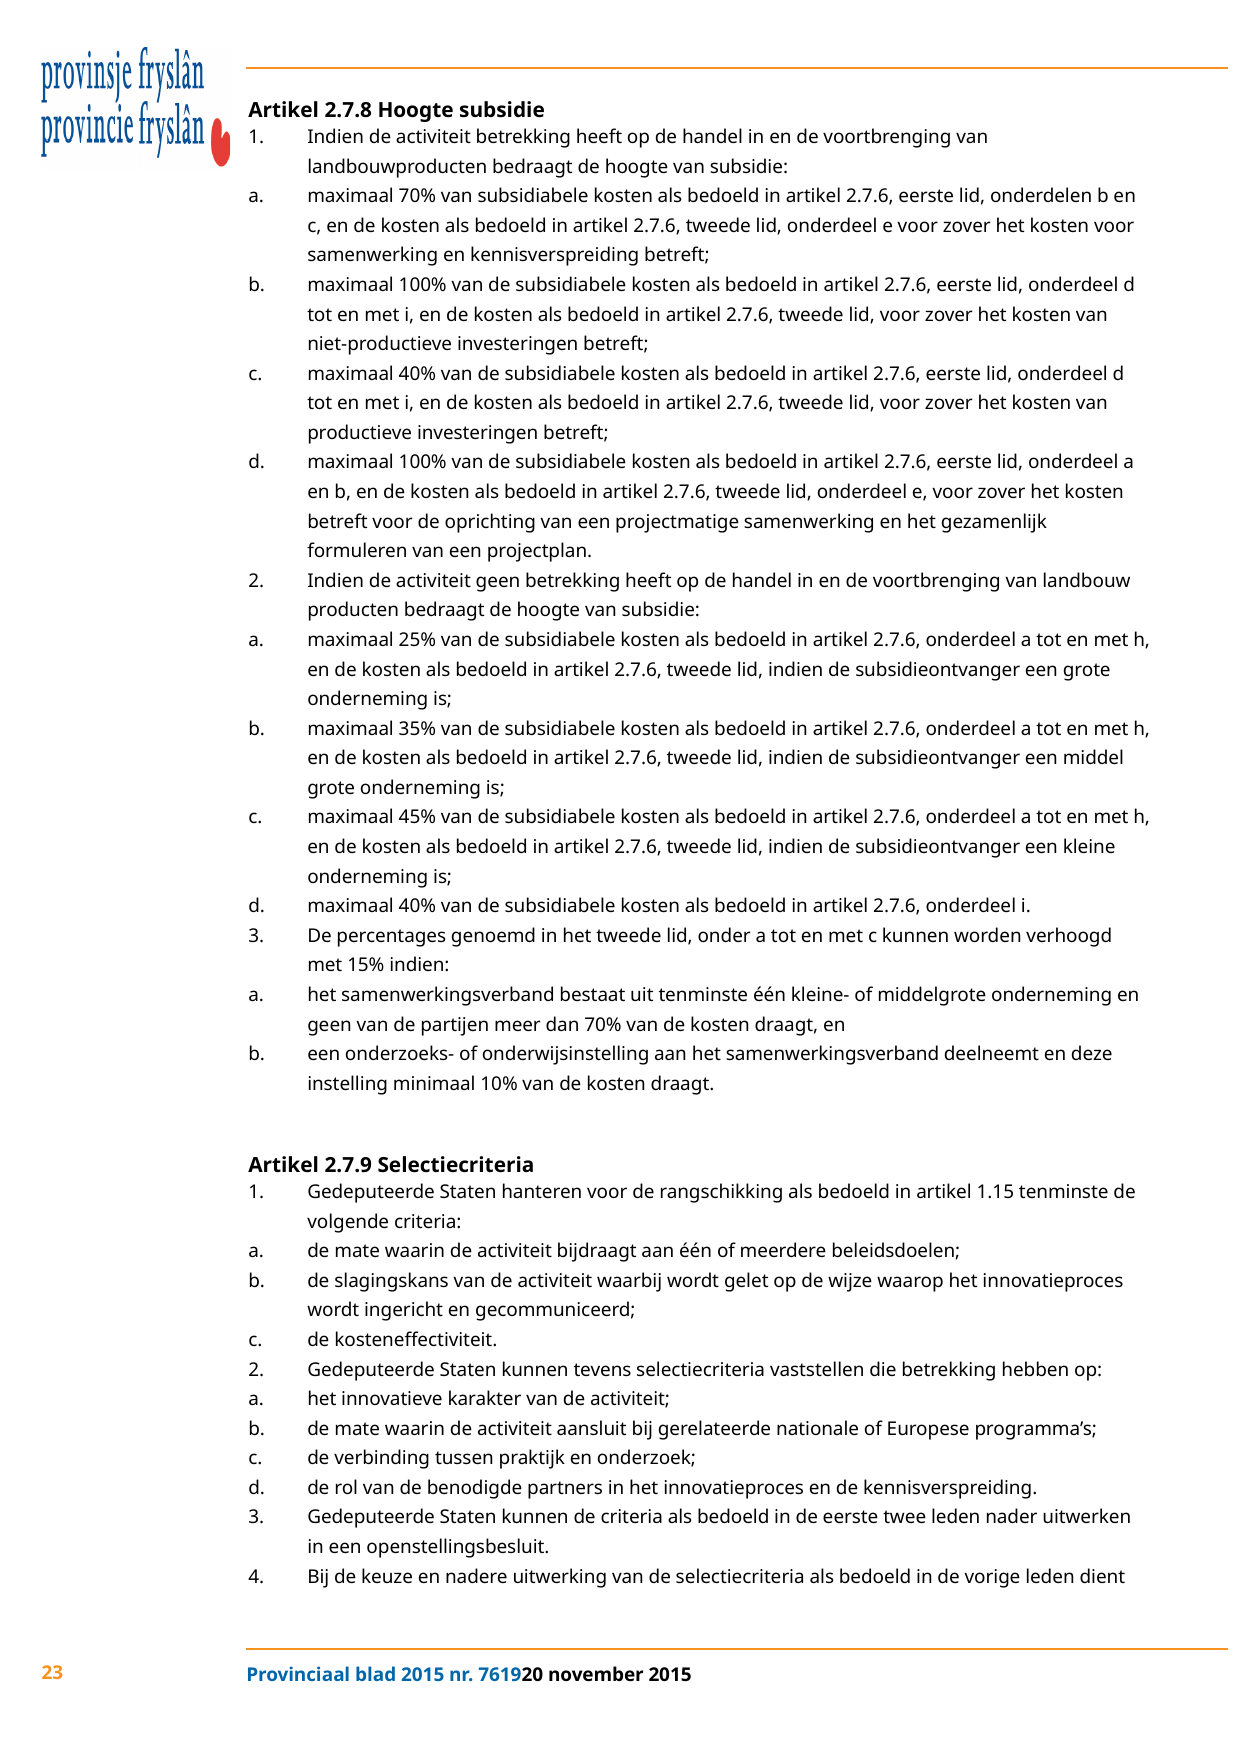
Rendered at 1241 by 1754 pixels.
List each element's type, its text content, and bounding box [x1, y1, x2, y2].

list het innovatieve karakter van de activiteit; [248, 1385, 1152, 1411]
list de rol van de benodigde partners in het innovatieproces en de kennisverspreiding. [248, 1474, 1152, 1500]
list Bij de keuze en nadere uitwerking van de selectiecriteria als bedoeld in de vorige leden dient [248, 1563, 1152, 1589]
picture [41, 47, 231, 172]
list Indien de activiteit geen betrekking heeft op de handel in en de voortbrenging van landbouw producten bedraagt de hoogte van subsidie: [248, 567, 1152, 622]
list de mate waarin de activiteit aansluit bij gerelateerde nationale of Europese programma’s; [248, 1415, 1152, 1441]
list de verbinding tussen praktijk en onderzoek; [248, 1444, 1152, 1470]
list maximaal 100% van de subsidiabele kosten als bedoeld in artikel 2.7.6, eerste lid, onderdeel d tot en met i, en de kosten als bedoeld in artikel 2.7.6, tweede lid, voor zover het kosten van niet-productieve investeringen betreft; [248, 271, 1152, 356]
list het samenwerkingsverband bestaat uit tenminste één kleine- of middelgrote onderneming en geen van de partijen meer dan 70% van de kosten draagt, en [248, 981, 1152, 1036]
list Gedeputeerde Staten hanteren voor de rangschikking als bedoeld in artikel 1.15 tenminste de volgende criteria: [248, 1178, 1152, 1234]
list maximaal 45% van de subsidiabele kosten als bedoeld in artikel 2.7.6, onderdeel a tot en met h, en de kosten als bedoeld in artikel 2.7.6, tweede lid, indien de subsidieontvanger een kleine onderneming is; [248, 804, 1152, 888]
text Artikel 2.7.8 Hoogte subsidie [248, 95, 1152, 123]
list Indien de activiteit betrekking heeft op de handel in en de voortbrenging van landbouwproducten bedraagt de hoogte van subsidie: [248, 123, 1152, 178]
list maximaal 40% van de subsidiabele kosten als bedoeld in artikel 2.7.6, onderdeel i. [248, 892, 1152, 918]
list maximaal 40% van de subsidiabele kosten als bedoeld in artikel 2.7.6, eerste lid, onderdeel d tot en met i, en de kosten als bedoeld in artikel 2.7.6, tweede lid, voor zover het kosten van productieve investeringen betreft; [248, 360, 1152, 445]
list Gedeputeerde Staten kunnen de criteria als bedoeld in de eerste twee leden nader uitwerken in een openstellingsbesluit. [248, 1504, 1152, 1559]
list maximaal 70% van subsidiabele kosten als bedoeld in artikel 2.7.6, eerste lid, onderdelen b en c, en de kosten als bedoeld in artikel 2.7.6, tweede lid, onderdeel e voor zover het kosten voor samenwerking en kennisverspreiding betreft; [248, 182, 1152, 267]
list De percentages genoemd in het tweede lid, onder a tot en met c kunnen worden verhoogd met 15% indien: [248, 922, 1152, 977]
list een onderzoeks- of onderwijsinstelling aan het samenwerkingsverband deelneemt en deze instelling minimaal 10% van de kosten draagt. [248, 1040, 1152, 1096]
text Artikel 2.7.9 Selectiecriteria [248, 1150, 1152, 1178]
list de mate waarin de activiteit bijdraagt aan één of meerdere beleidsdoelen; [248, 1237, 1152, 1263]
list de slagingskans van de activiteit waarbij wordt gelet op de wijze waarop het innovatieproces wordt ingericht en gecommuniceerd; [248, 1267, 1152, 1322]
list maximaal 25% van de subsidiabele kosten als bedoeld in artikel 2.7.6, onderdeel a tot en met h, en de kosten als bedoeld in artikel 2.7.6, tweede lid, indien de subsidieontvanger een grote onderneming is; [248, 626, 1152, 711]
list de kosteneffectiviteit. [248, 1326, 1152, 1352]
list maximaal 100% van de subsidiabele kosten als bedoeld in artikel 2.7.6, eerste lid, onderdeel a en b, en de kosten als bedoeld in artikel 2.7.6, tweede lid, onderdeel e, voor zover het kosten betreft voor de oprichting van een projectmatige samenwerking en het gezamenlijk formuleren van een projectplan. [248, 449, 1152, 563]
list Gedeputeerde Staten kunnen tevens selectiecriteria vaststellen die betrekking hebben op: [248, 1356, 1152, 1382]
list maximaal 35% van de subsidiabele kosten als bedoeld in artikel 2.7.6, onderdeel a tot en met h, en de kosten als bedoeld in artikel 2.7.6, tweede lid, indien de subsidieontvanger een middel grote onderneming is; [248, 715, 1152, 800]
